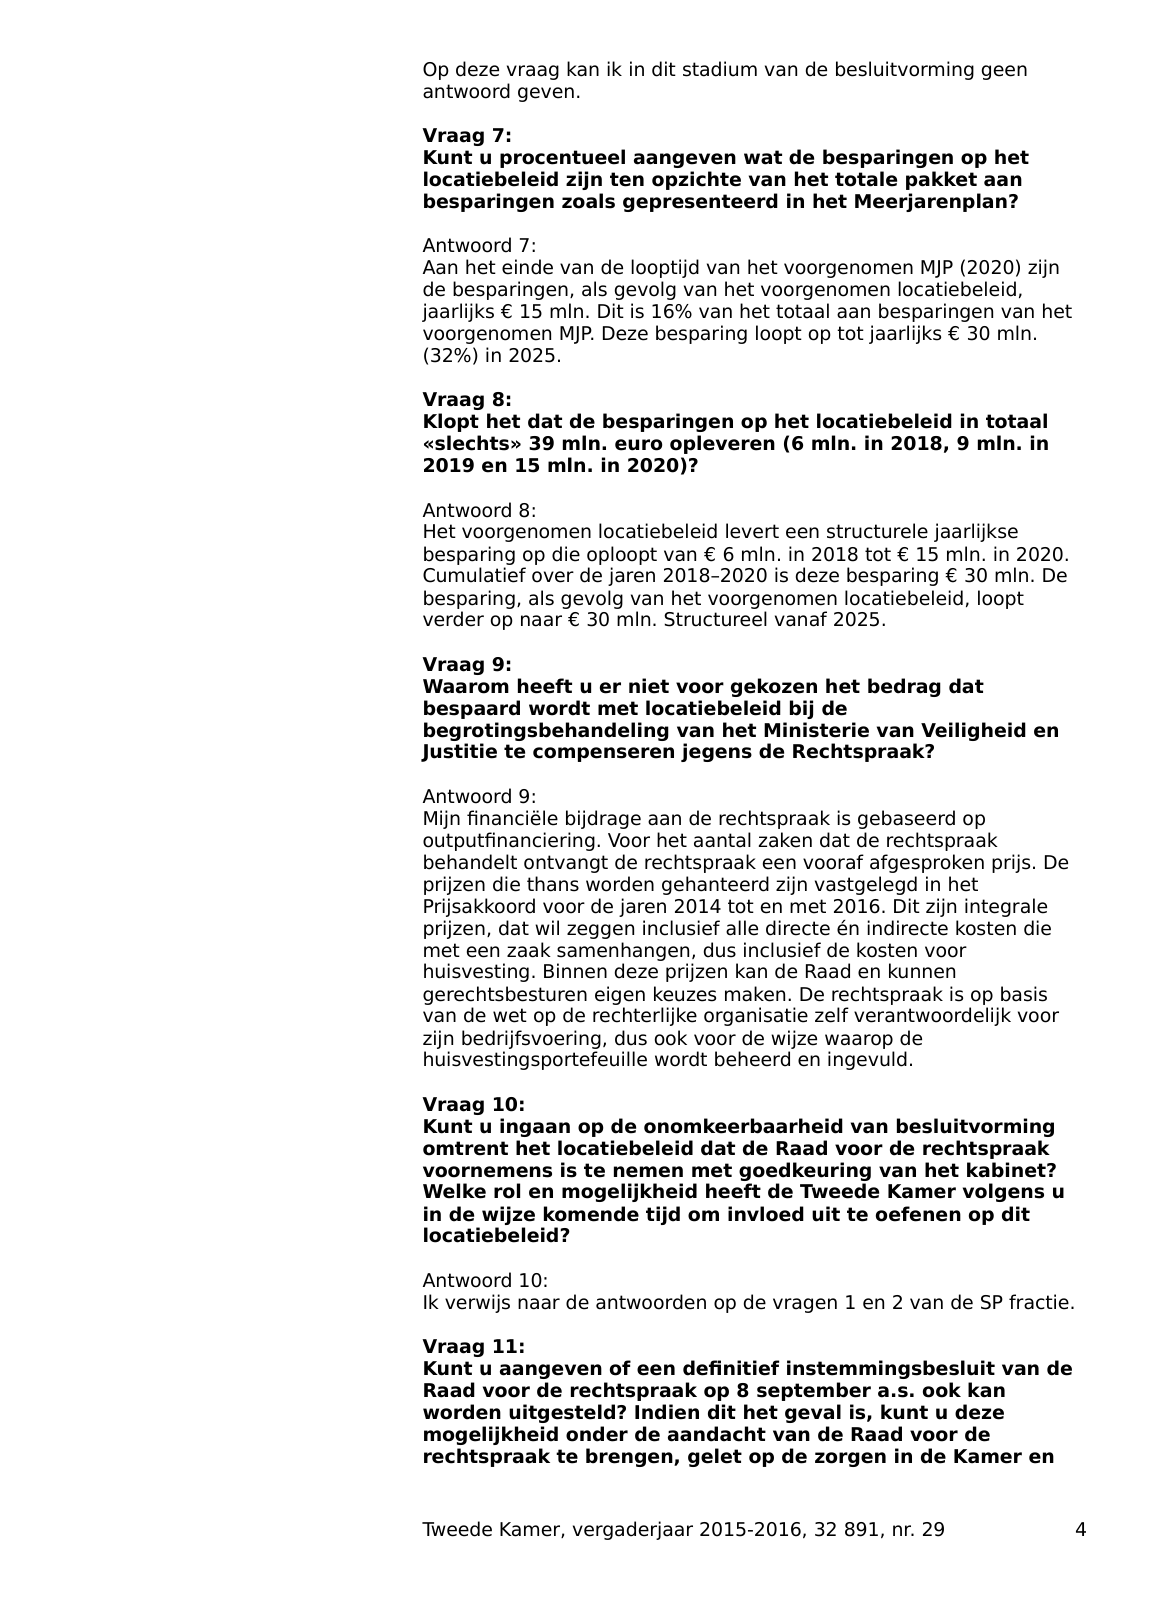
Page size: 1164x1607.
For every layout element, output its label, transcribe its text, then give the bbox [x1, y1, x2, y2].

text Antwoord 10: [422, 1269, 1087, 1292]
text Ik verwijs naar de antwoorden op de vragen 1 en 2 van de SP fractie. [422, 1292, 1087, 1313]
text Mijn financiële bijdrage aan de rechtspraak is gebaseerd op outputfinanciering. Voor het aantal zaken dat de rechtspraak behandelt ontvangt de rechtspraak een vooraf afgesproken prijs. De prijzen die thans worden gehanteerd zijn vastgelegd in het Prijsakkoord voor de jaren 2014 tot en met 2016. Dit zijn integrale prijzen, dat wil zeggen inclusief alle directe én indirecte kosten die met een zaak samenhangen, dus inclusief de kosten voor huisvesting. Binnen deze prijzen kan de Raad en kunnen gerechtsbesturen eigen keuzes maken. De rechtspraak is op basis van de wet op de rechterlijke organisatie zelf verantwoordelijk voor zijn bedrijfsvoering, dus ook voor de wijze waarop de huisvestingsportefeuille wordt beheerd en ingevuld. [422, 808, 1087, 1071]
text Klopt het dat de besparingen op het locatiebeleid in totaal «slechts» 39 mln. euro opleveren (6 mln. in 2018, 9 mln. in 2019 en 15 mln. in 2020)? [422, 411, 1087, 477]
text Antwoord 9: [422, 786, 1087, 808]
text Antwoord 7: [422, 235, 1087, 257]
text Vraag 11: [422, 1336, 1087, 1358]
text Aan het einde van de looptijd van het voorgenomen MJP (2020) zijn de besparingen, als gevolg van het voorgenomen locatiebeleid, jaarlijks € 15 mln. Dit is 16% van het totaal aan besparingen van het voorgenomen MJP. Deze besparing loopt op tot jaarlijks € 30 mln. (32%) in 2025. [422, 257, 1087, 367]
text Vraag 10: [422, 1093, 1087, 1116]
text Op deze vraag kan ik in dit stadium van de besluitvorming geen antwoord geven. [422, 59, 1087, 103]
text Vraag 7: [422, 125, 1087, 147]
text Antwoord 8: [422, 499, 1087, 521]
text Vraag 8: [422, 389, 1087, 411]
text Kunt u aangeven of een definitief instemmingsbesluit van de Raad voor de rechtspraak op 8 september a.s. ook kan worden uitgesteld? Indien dit het geval is, kunt u deze mogelijkheid onder de aandacht van de Raad voor de rechtspraak te brengen, gelet op de zorgen in de Kamer en [422, 1358, 1087, 1468]
text Het voorgenomen locatiebeleid levert een structurele jaarlijkse besparing op die oploopt van € 6 mln. in 2018 tot € 15 mln. in 2020. Cumulatief over de jaren 2018–2020 is deze besparing € 30 mln. De besparing, als gevolg van het voorgenomen locatiebeleid, loopt verder op naar € 30 mln. Structureel vanaf 2025. [422, 521, 1087, 631]
text Kunt u ingaan op de onomkeerbaarheid van besluitvorming omtrent het locatiebeleid dat de Raad voor de rechtspraak voornemens is te nemen met goedkeuring van het kabinet? Welke rol en mogelijkheid heeft de Tweede Kamer volgens u in de wijze komende tijd om invloed uit te oefenen op dit locatiebeleid? [422, 1116, 1087, 1247]
text Waarom heeft u er niet voor gekozen het bedrag dat bespaard wordt met locatiebeleid bij de begrotingsbehandeling van het Ministerie van Veiligheid en Justitie te compenseren jegens de Rechtspraak? [422, 676, 1087, 763]
text Vraag 9: [422, 653, 1087, 676]
text Kunt u procentueel aangeven wat de besparingen op het locatiebeleid zijn ten opzichte van het totale pakket aan besparingen zoals gepresenteerd in het Meerjarenplan? [422, 147, 1087, 213]
